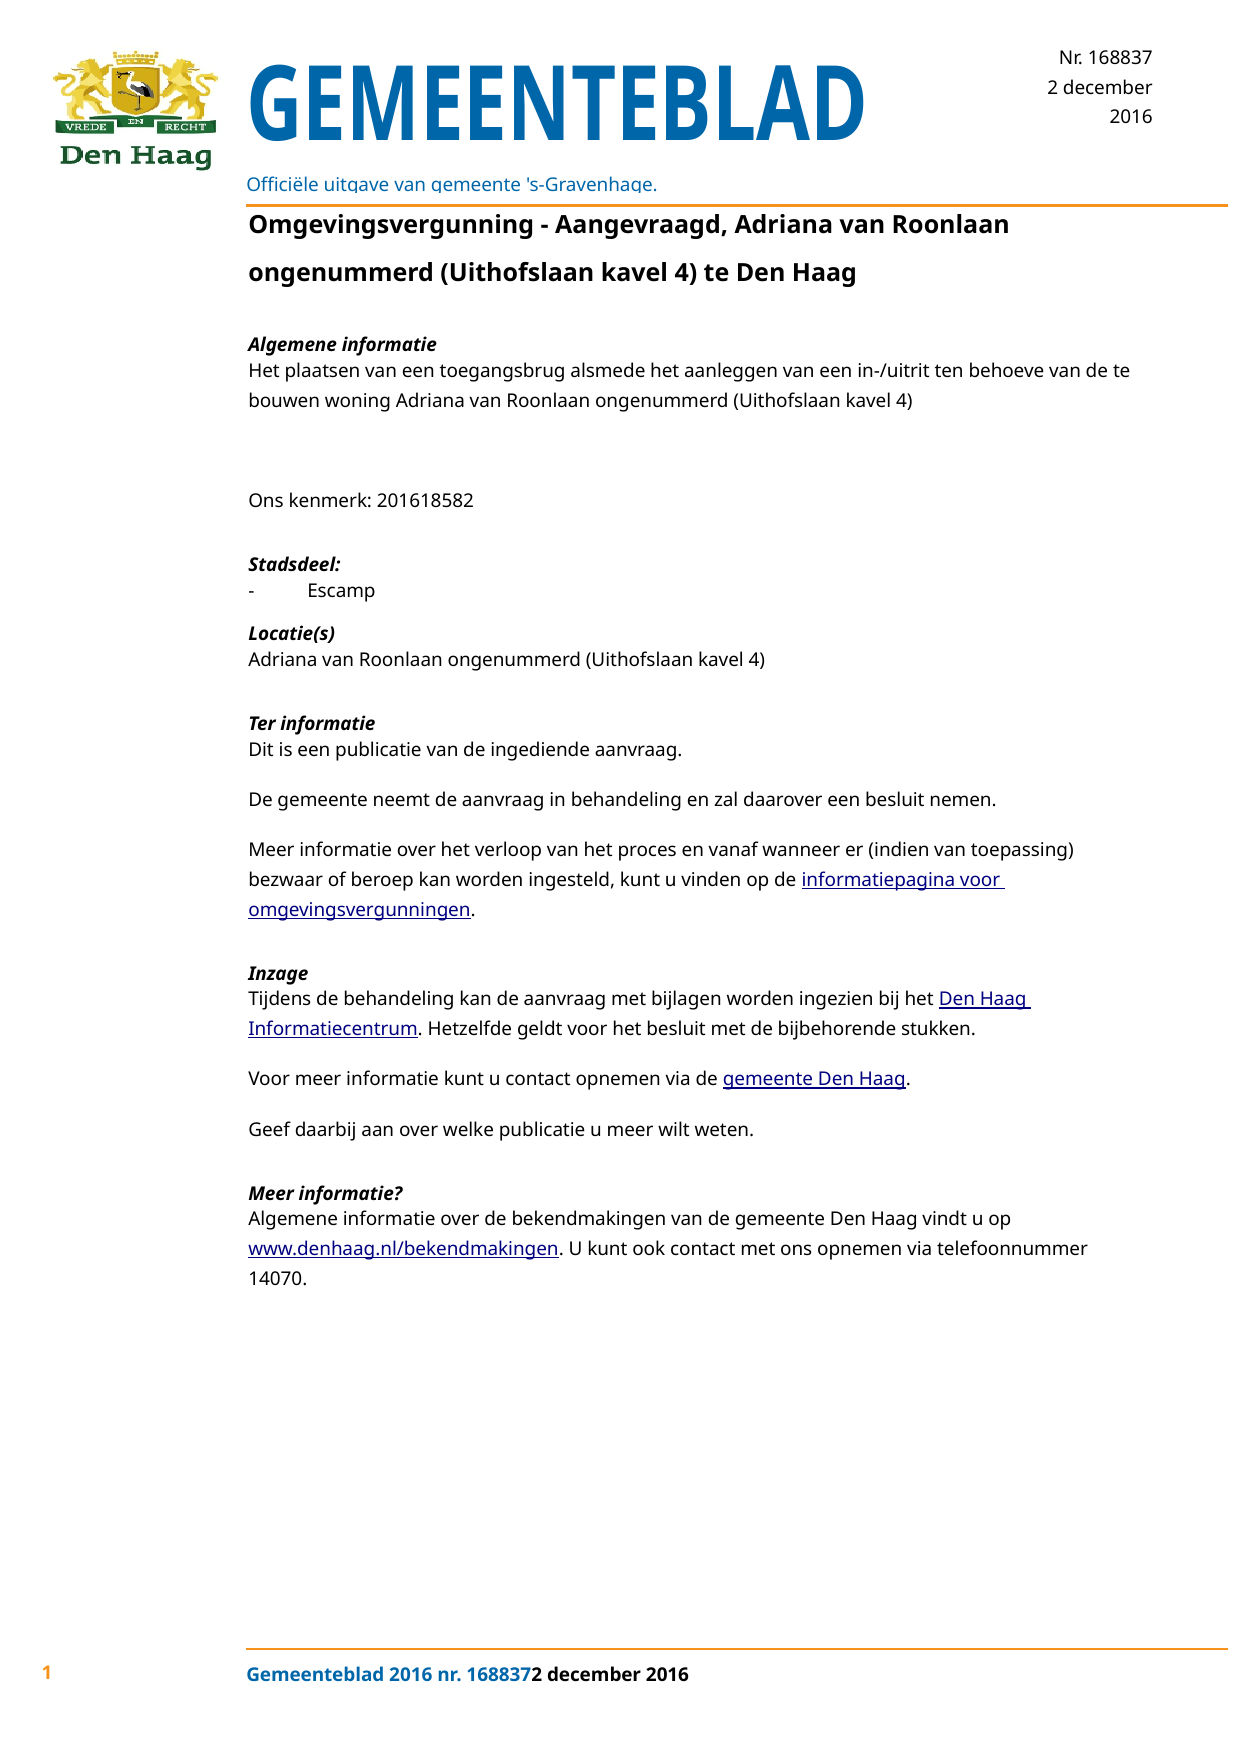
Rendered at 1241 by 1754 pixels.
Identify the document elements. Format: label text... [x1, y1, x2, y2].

text De gemeente neemt de aanvraag in behandeling en zal daarover een besluit nemen. [248, 786, 1152, 812]
list Escamp [248, 577, 1152, 603]
text Locatie(s) [248, 620, 1152, 646]
text Algemene informatie over de bekendmakingen van de gemeente Den Haag vindt u op www.denhaag.nl/bekendmakingen. U kunt ook contact met ons opnemen via telefoonnummer 14070. [248, 1206, 1152, 1291]
text Het plaatsen van een toegangsbrug alsmede het aanleggen van een in-/uitrit ten behoeve van de te bouwen woning Adriana van Roonlaan ongenummerd (Uithofslaan kavel 4) [248, 357, 1152, 412]
text Dit is een publicatie van de ingediende aanvraag. [248, 736, 1152, 762]
text Geef daarbij aan over welke publicatie u meer wilt weten. [248, 1116, 1152, 1142]
text Stadsdeel: [248, 552, 1152, 577]
text Algemene informatie [248, 331, 1152, 357]
text Meer informatie? [248, 1180, 1152, 1206]
text Adriana van Roonlaan ongenummerd (Uithofslaan kavel 4) [248, 646, 1152, 672]
text Meer informatie over het verloop van het proces en vanaf wanneer er (indien van toepassing) bezwaar of beroep kan worden ingesteld, kunt u vinden op de informatiepagina voor omgevingsvergunningen. [248, 837, 1152, 922]
text Ons kenmerk: 201618582 [248, 488, 1152, 513]
text Ter informatie [248, 710, 1152, 736]
text Inzage [248, 960, 1152, 986]
text Omgevingsvergunning - Aangevraagd, Adriana van Roonlaan ongenummerd (Uithofslaan kavel 4) te Den Haag [248, 207, 1152, 288]
picture [41, 47, 231, 172]
text Voor meer informatie kunt u contact opnemen via de gemeente Den Haag. [248, 1066, 1152, 1091]
text Tijdens de behandeling kan de aanvraag met bijlagen worden ingezien bij het Den Haag Informatiecentrum. Hetzelfde geldt voor het besluit met de bijbehorende stukken. [248, 986, 1152, 1041]
